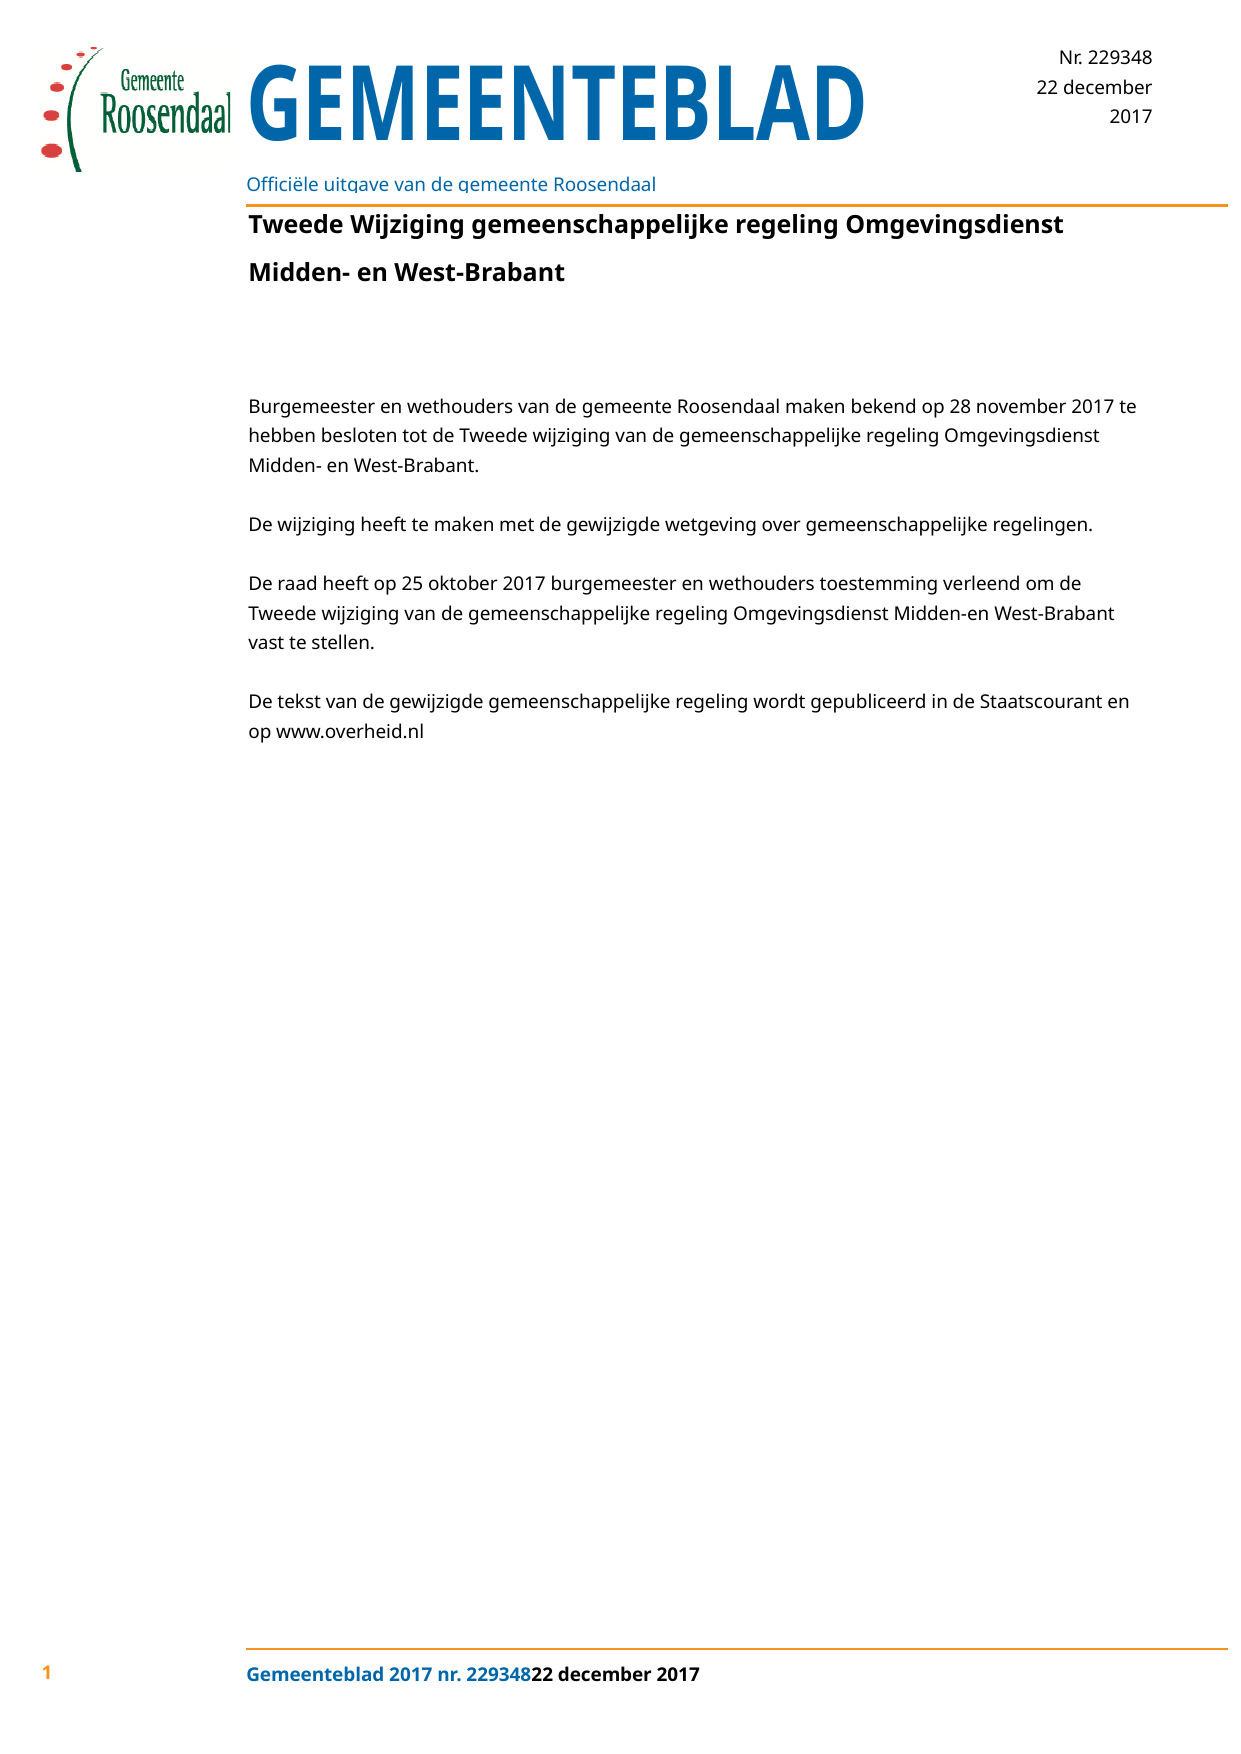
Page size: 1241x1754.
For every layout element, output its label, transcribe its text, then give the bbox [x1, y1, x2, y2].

text Tweede Wijziging gemeenschappelijke regeling Omgevingsdienst Midden- en West-Brabant [248, 207, 1152, 288]
text Burgemeester en wethouders van de gemeente Roosendaal maken bekend op 28 november 2017 te hebben besloten tot de Tweede wijziging van de gemeenschappelijke regeling Omgevingsdienst Midden- en West-Brabant. [248, 393, 1152, 478]
text De raad heeft op 25 oktober 2017 burgemeester en wethouders toestemming verleend om de Tweede wijziging van de gemeenschappelijke regeling Omgevingsdienst Midden-en West-Brabant vast te stellen. [248, 570, 1152, 655]
text De wijziging heeft te maken met de gewijzigde wetgeving over gemeenschappelijke regelingen. [248, 511, 1152, 537]
text De tekst van de gewijzigde gemeenschappelijke regeling wordt gepubliceerd in de Staatscourant en op www.overheid.nl [248, 689, 1152, 744]
picture [41, 47, 231, 172]
